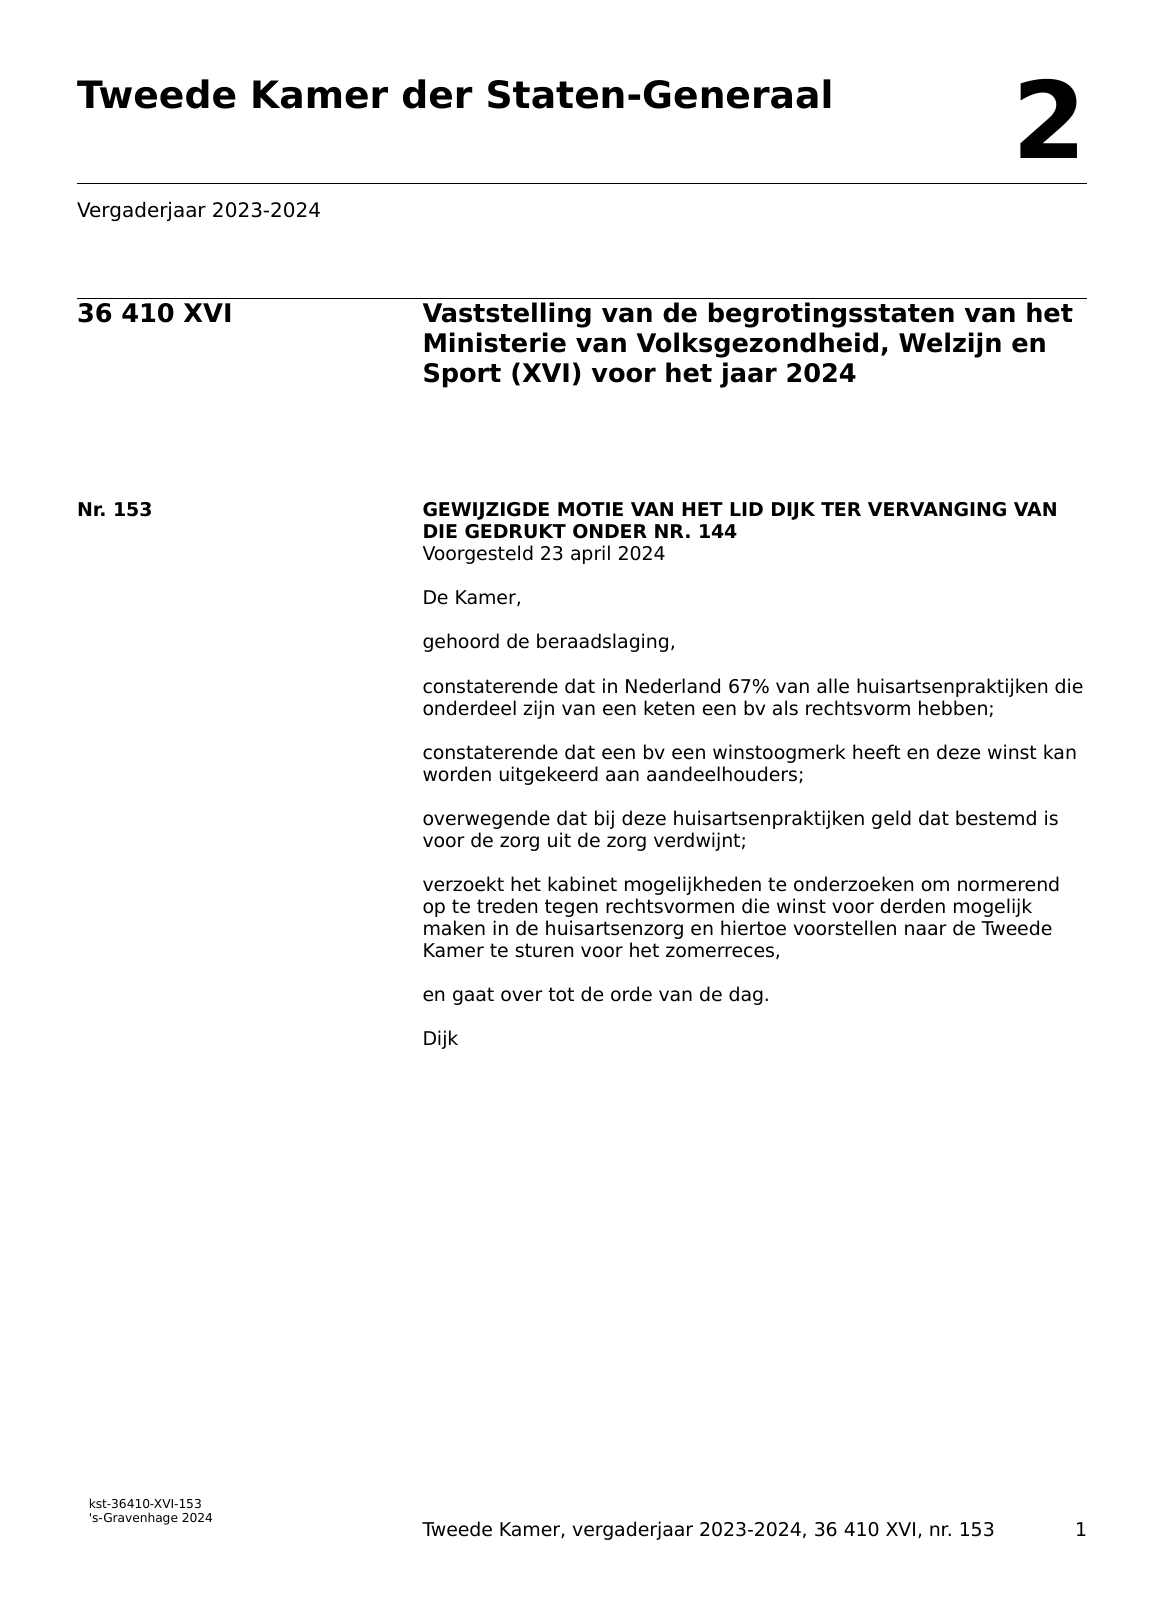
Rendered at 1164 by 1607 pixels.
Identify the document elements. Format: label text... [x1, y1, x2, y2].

text Dijk [422, 1028, 1087, 1050]
text 's-Gravenhage 2024 [88, 1511, 323, 1525]
table_header Tweede Kamer der Staten-Generaal [77, 59, 886, 183]
subtitle Nr. 153 GEWIJZIGDE MOTIE VAN HET LID DIJK TER VERVANGING VAN DIE GEDRUKT ONDER NR. 144 [77, 499, 1087, 543]
text Voorgesteld 23 april 2024 [422, 543, 1087, 565]
text verzoekt het kabinet mogelijkheden te onderzoeken om normerend op te treden tegen rechtsvormen die winst voor derden mogelijk maken in de huisartsenzorg en hiertoe voorstellen naar de Tweede Kamer te sturen voor het zomerreces, [422, 874, 1087, 962]
table_cell Vergaderjaar 2023-2024 [77, 184, 1087, 298]
text constaterende dat een bv een winstoogmerk heeft en deze winst kan worden uitgekeerd aan aandeelhouders; [422, 742, 1087, 786]
text constaterende dat in Nederland 67% van alle huisartsenpraktijken die onderdeel zijn van een keten een bv als rechtsvorm hebben; [422, 676, 1087, 719]
table_header 2 [886, 59, 1087, 183]
text De Kamer, [422, 587, 1087, 609]
text gehoord de beraadslaging, [422, 631, 1087, 653]
text kst-36410-XVI-153 [88, 1497, 323, 1511]
subtitle 36 410 XVI Vaststelling van de begrotingsstaten van het Ministerie van Volksgezondheid, Welzijn en Sport (XVI) voor het jaar 2024 [77, 299, 1087, 388]
text overwegende dat bij deze huisartsenpraktijken geld dat bestemd is voor de zorg uit de zorg verdwijnt; [422, 808, 1087, 852]
text en gaat over tot de orde van de dag. [422, 984, 1087, 1006]
